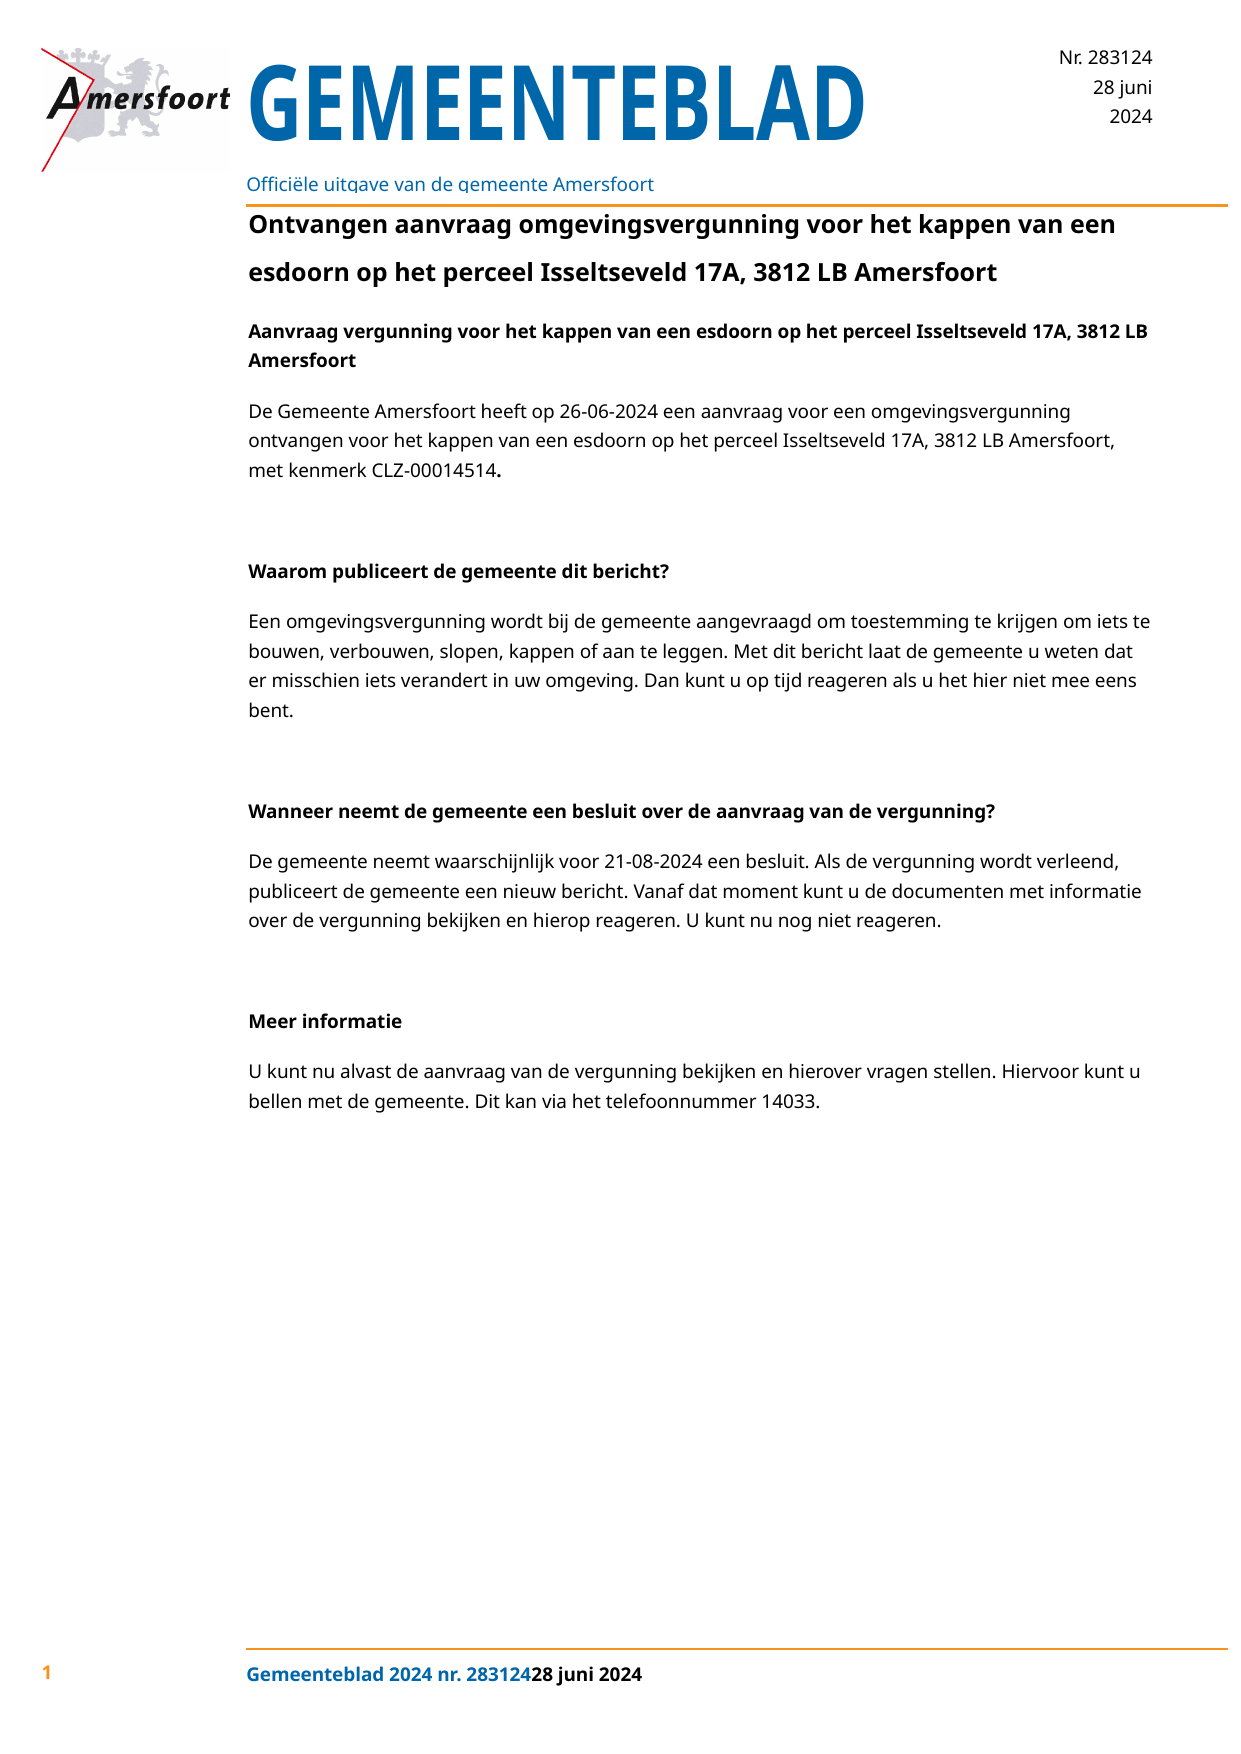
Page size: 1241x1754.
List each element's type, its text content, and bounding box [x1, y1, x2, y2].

text Een omgevingsvergunning wordt bij de gemeente aangevraagd om toestemming te krijgen om iets te bouwen, verbouwen, slopen, kappen of aan te leggen. Met dit bericht laat de gemeente u weten dat er misschien iets verandert in uw omgeving. Dan kunt u op tijd reageren als u het hier niet mee eens bent. [248, 608, 1152, 723]
text U kunt nu alvast de aanvraag van de vergunning bekijken en hierover vragen stellen. Hiervoor kunt u bellen met de gemeente. Dit kan via het telefoonnummer 14033. [248, 1059, 1152, 1114]
text Waarom publiceert de gemeente dit bericht? [248, 558, 1152, 584]
text De Gemeente Amersfoort heeft op 26-06-2024 een aanvraag voor een omgevingsvergunning ontvangen voor het kappen van een esdoorn op het perceel Isseltseveld 17A, 3812 LB Amersfoort, met kenmerk CLZ-00014514. [248, 398, 1152, 483]
text Wanneer neemt de gemeente een besluit over de aanvraag van de vergunning? [248, 798, 1152, 824]
text Ontvangen aanvraag omgevingsvergunning voor het kappen van een esdoorn op het perceel Isseltseveld 17A, 3812 LB Amersfoort [248, 207, 1152, 288]
text Aanvraag vergunning voor het kappen van een esdoorn op het perceel Isseltseveld 17A, 3812 LB Amersfoort [248, 318, 1152, 373]
text Meer informatie [248, 1008, 1152, 1034]
text De gemeente neemt waarschijnlijk voor 21-08-2024 een besluit. Als de vergunning wordt verleend, publiceert de gemeente een nieuw bericht. Vanaf dat moment kunt u de documenten met informatie over de vergunning bekijken en hierop reageren. U kunt nu nog niet reageren. [248, 848, 1152, 933]
picture [41, 47, 231, 172]
